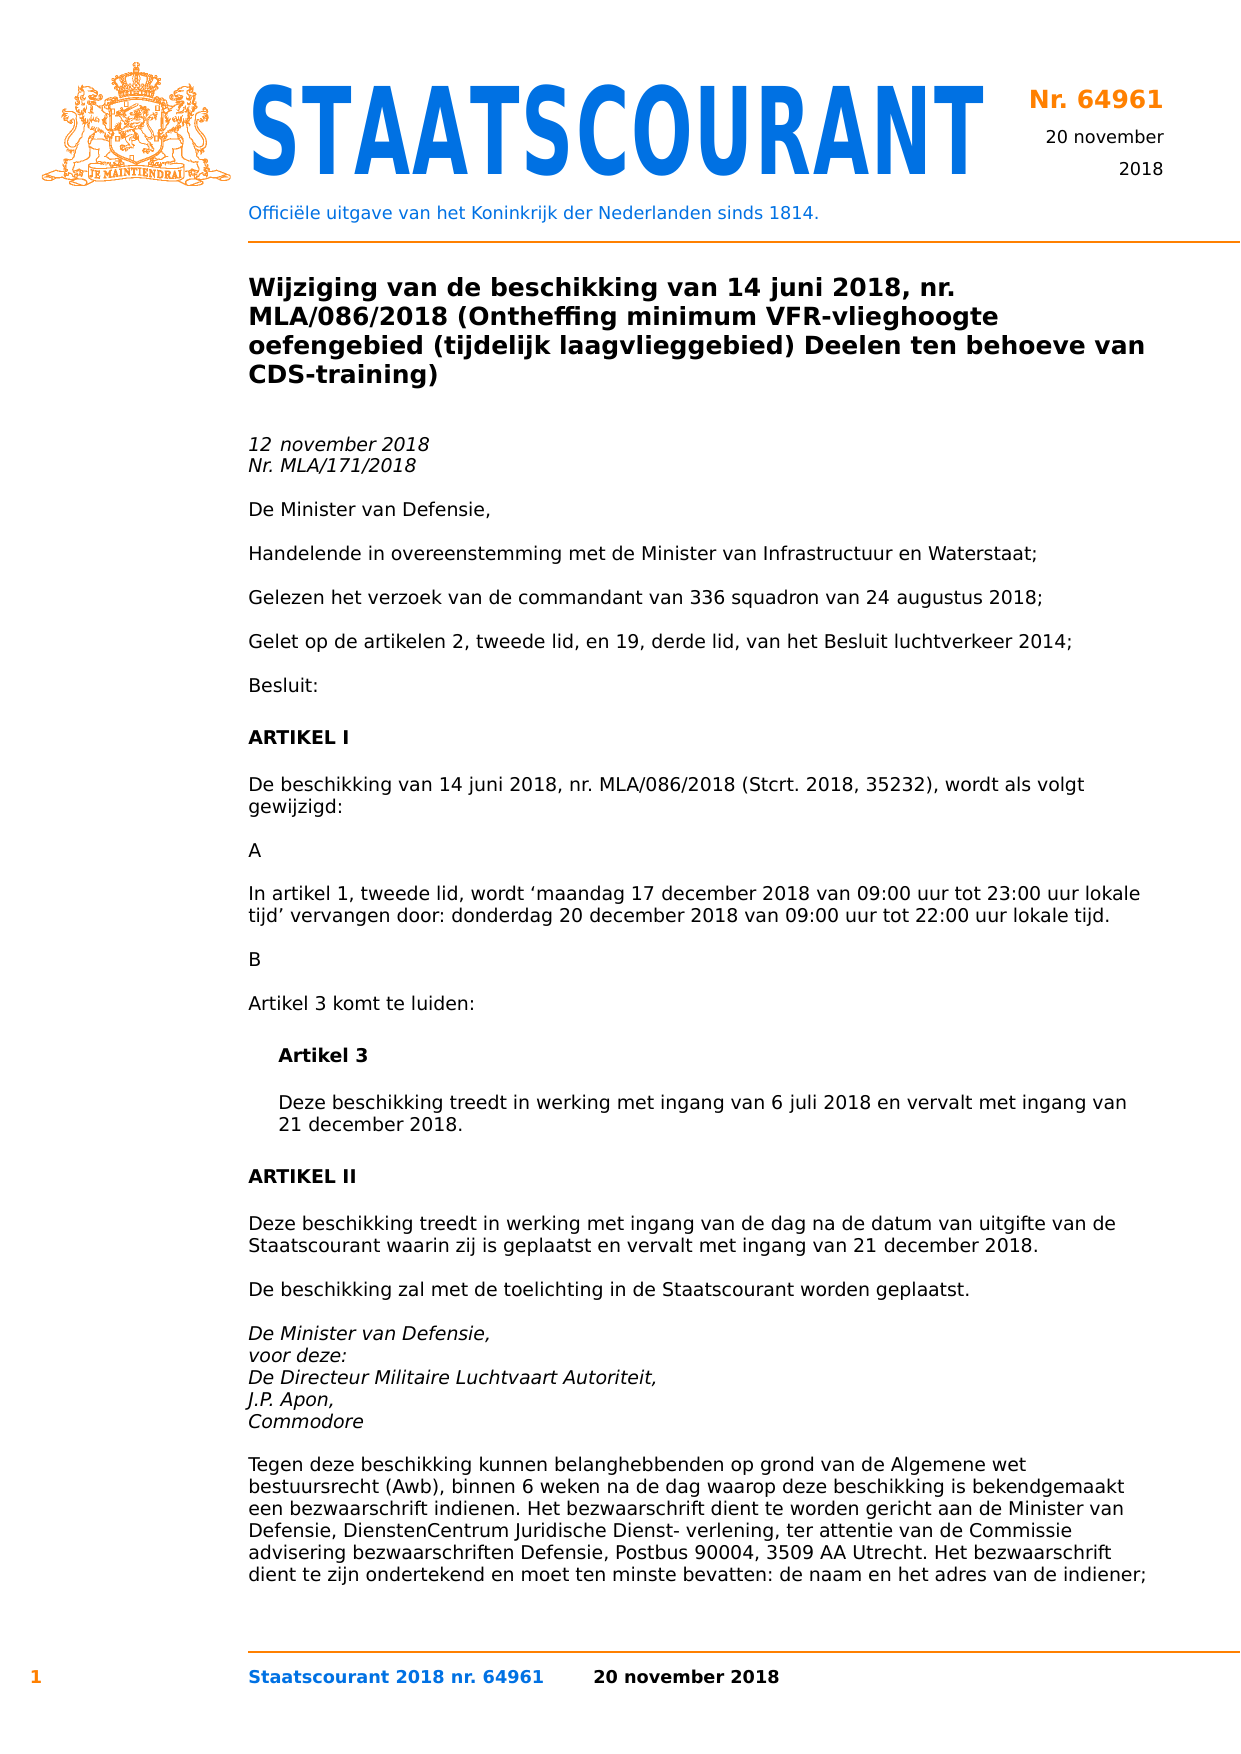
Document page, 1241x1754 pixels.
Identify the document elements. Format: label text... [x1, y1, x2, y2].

table_cell Officiële uitgave van het Koninkrijk der Nederlanden sinds 1814. [248, 203, 1240, 241]
text De beschikking zal met de toelichting in de Staatscourant worden geplaatst. [248, 1279, 1163, 1301]
text Artikel 3 komt te luiden: [248, 993, 1163, 1015]
text De Minister van Defensie, voor deze: De Directeur Militaire Luchtvaart Autoriteit, J.P. Apon, Commodore [248, 1323, 1163, 1432]
picture [41, 62, 231, 186]
text 12 november 2018 [248, 433, 1163, 455]
text Besluit: [248, 675, 1163, 697]
text Deze beschikking treedt in werking met ingang van 6 juli 2018 en vervalt met ingang van 21 december 2018. [278, 1092, 1163, 1136]
table_cell 2018 [998, 153, 1240, 203]
text B [248, 949, 1163, 971]
table_header [25, 62, 248, 241]
text Handelende in overeenstemming met de Minister van Infrastructuur en Waterstaat; [248, 543, 1163, 565]
text Nr. MLA/171/2018 [248, 455, 1163, 477]
text Deze beschikking treedt in werking met ingang van de dag na de datum van uitgifte van de Staatscourant waarin zij is geplaatst en vervalt met ingang van 21 december 2018. [248, 1213, 1163, 1257]
text Tegen deze beschikking kunnen belanghebbenden op grond van de Algemene wet bestuursrecht (Awb), binnen 6 weken na de dag waarop deze beschikking is bekendgemaakt een bezwaarschrift indienen. Het bezwaarschrift dient te worden gericht aan de Minister van Defensie, DienstenCentrum Juridische Dienst- verlening, ter attentie van de Commissie advisering bezwaarschriften Defensie, Postbus 90004, 3509 AA Utrecht. Het bezwaarschrift dient te zijn ondertekend en moet ten minste bevatten: de naam en het adres van de indiener; [248, 1454, 1163, 1586]
subtitle ARTIKEL II [248, 1166, 1163, 1188]
table_cell 20 november [998, 121, 1240, 153]
subtitle Artikel 3 [278, 1045, 1163, 1067]
table_header Nr. 64961 [998, 62, 1240, 121]
text De Minister van Defensie, [248, 499, 1163, 521]
text Gelet op de artikelen 2, tweede lid, en 19, derde lid, van het Besluit luchtverkeer 2014; [248, 631, 1163, 653]
subtitle Wijziging van de beschikking van 14 juni 2018, nr. MLA/086/2018 (Ontheffing minimum VFR-vlieghoogte oefengebied (tijdelijk laagvlieggebied) Deelen ten behoeve van CDS-training) [248, 273, 1163, 390]
table_header STAATSCOURANT [248, 62, 998, 203]
subtitle ARTIKEL I [248, 727, 1163, 749]
text A [248, 839, 1163, 861]
text In artikel 1, tweede lid, wordt ‘maandag 17 december 2018 van 09:00 uur tot 23:00 uur lokale tijd’ vervangen door: donderdag 20 december 2018 van 09:00 uur tot 22:00 uur lokale tijd. [248, 883, 1163, 927]
text De beschikking van 14 juni 2018, nr. MLA/086/2018 (Stcrt. 2018, 35232), wordt als volgt gewijzigd: [248, 774, 1163, 818]
text Gelezen het verzoek van de commandant van 336 squadron van 24 augustus 2018; [248, 587, 1163, 609]
